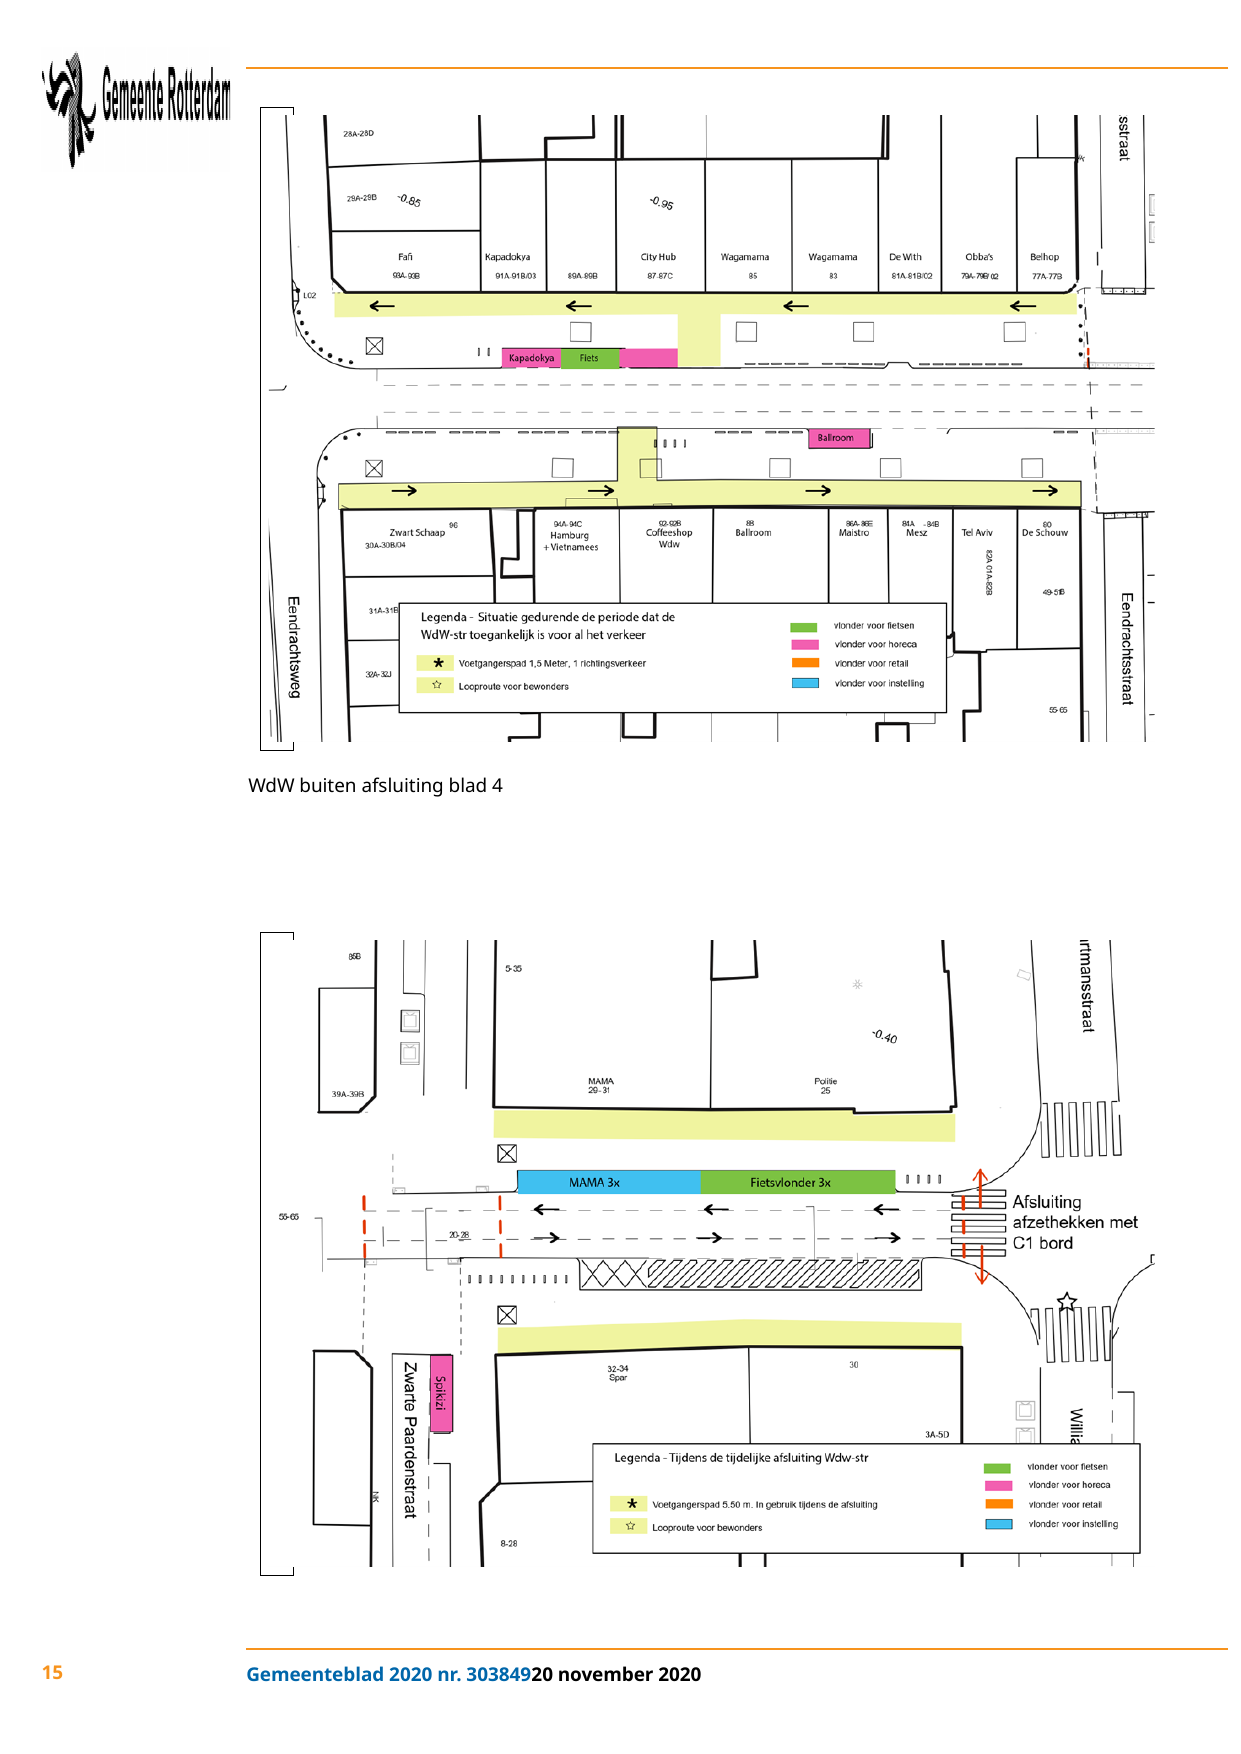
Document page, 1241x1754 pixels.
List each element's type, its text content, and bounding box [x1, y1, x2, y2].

picture [268, 940, 1155, 1567]
text WdW buiten afsluiting blad 4 [248, 772, 1152, 798]
picture [41, 47, 231, 172]
picture [268, 115, 1155, 742]
